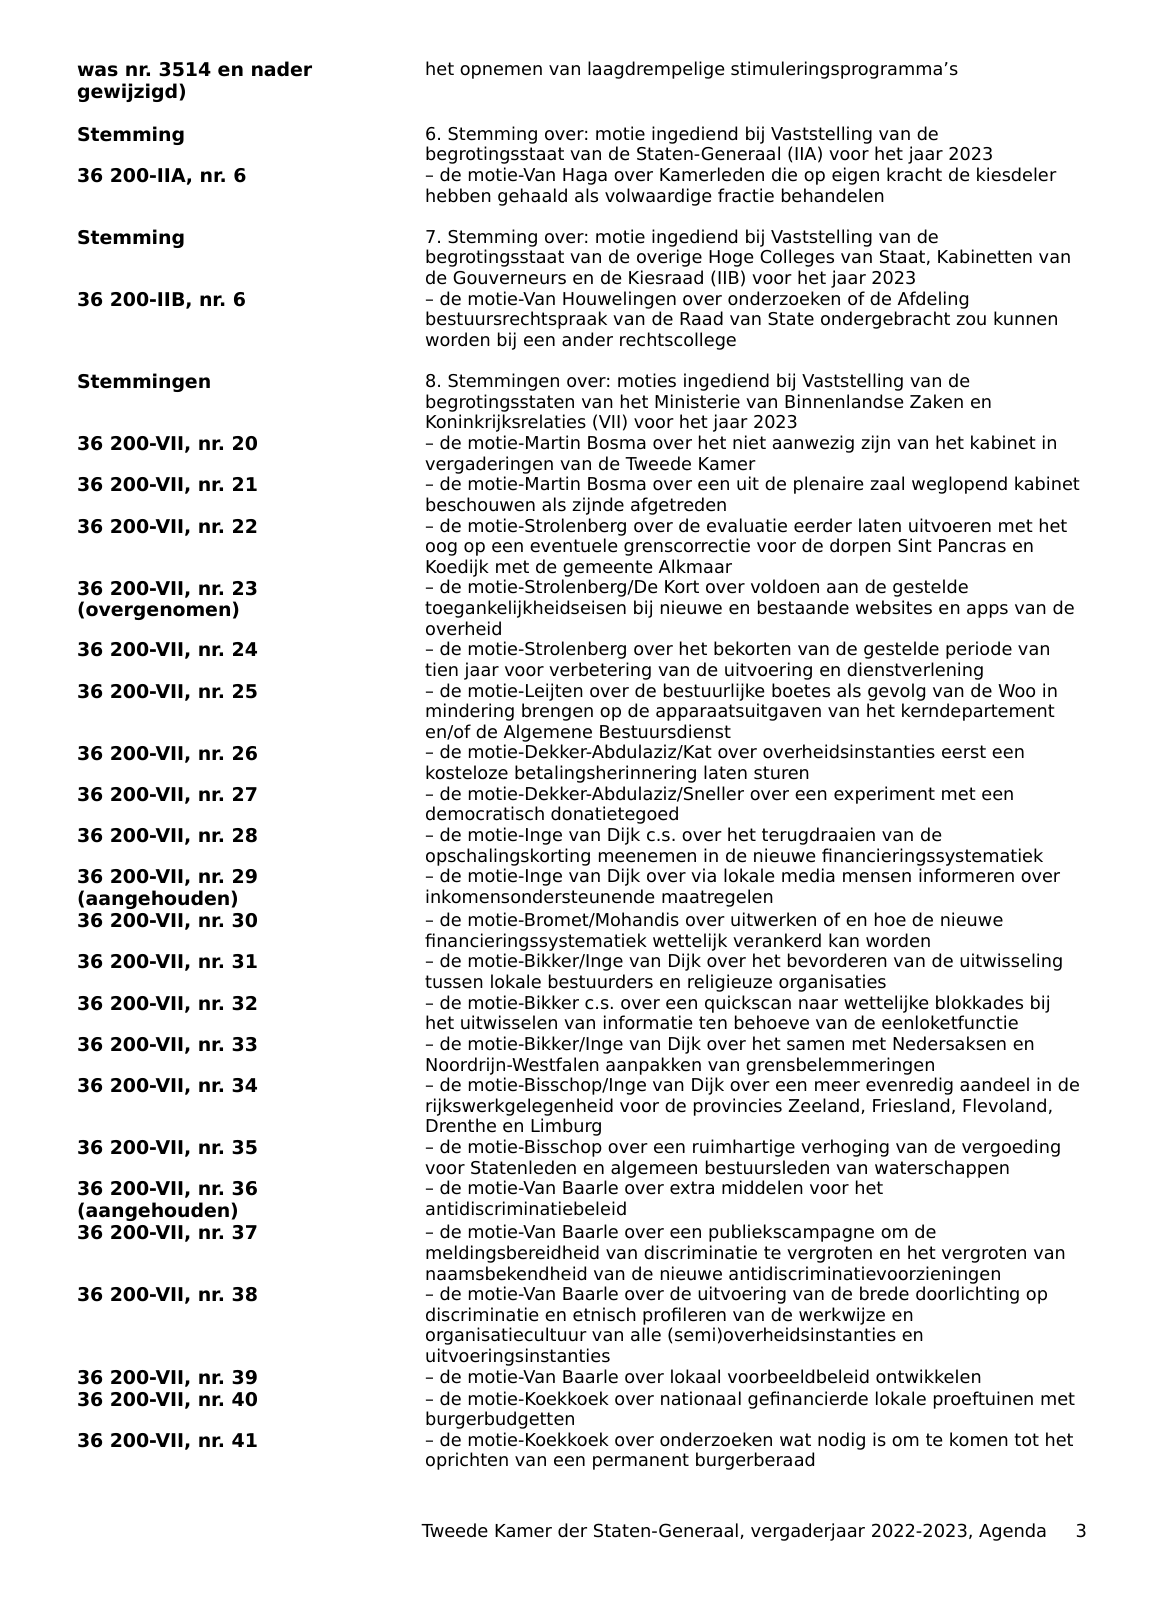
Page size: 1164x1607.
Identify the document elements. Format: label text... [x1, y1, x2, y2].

table_cell [403, 1137, 419, 1178]
table_cell 36 200-VII, nr. 25 [77, 681, 403, 742]
table_cell [403, 433, 419, 474]
table_cell [403, 1284, 419, 1367]
table_cell [403, 1389, 419, 1430]
table_cell [403, 825, 419, 866]
table_cell – de motie-Bikker/Inge van Dijk over het samen met Nedersaksen en Noordrijn-Westfalen aanpakken van grensbelemmeringen [419, 1034, 1087, 1075]
table_cell [403, 1075, 419, 1137]
table_cell 36 200-VII, nr. 39 [77, 1367, 403, 1388]
table_cell [403, 1222, 419, 1284]
table_cell [419, 103, 1087, 124]
table_cell 36 200-VII, nr. 20 [77, 433, 403, 474]
table_cell – de motie-Martin Bosma over een uit de plenaire zaal weglopend kabinet beschouwen als zijnde afgetreden [419, 474, 1087, 516]
table_cell [403, 59, 419, 103]
table_cell was nr. 3514 en nader gewijzigd) [77, 59, 403, 103]
table_cell – de motie-Bisschop over een ruimhartige verhoging van de vergoeding voor Statenleden en algemeen bestuursleden van waterschappen [419, 1137, 1087, 1178]
table_cell het opnemen van laagdrempelige stimuleringsprogramma’s [419, 59, 1087, 103]
table_cell 36 200-IIB, nr. 6 [77, 289, 403, 351]
table_cell – de motie-Dekker-Abdulaziz/Sneller over een experiment met een democratisch donatietegoed [419, 784, 1087, 825]
table_cell [403, 910, 419, 951]
table_cell – de motie-Inge van Dijk over via lokale media mensen informeren over inkomensondersteunende maatregelen [419, 866, 1087, 910]
table_cell [403, 1430, 419, 1471]
table_cell 36 200-VII, nr. 37 [77, 1222, 403, 1284]
table_cell [403, 784, 419, 825]
table_cell [403, 371, 419, 433]
table_cell – de motie-Van Baarle over de uitvoering van de brede doorlichting op discriminatie en etnisch profileren van de werkwijze en organisatiecultuur van alle (semi)overheidsinstanties en uitvoeringsinstanties [419, 1284, 1087, 1367]
table_cell 36 200-VII, nr. 22 [77, 516, 403, 577]
table_cell 8. Stemmingen over: moties ingediend bij Vaststelling van de begrotingsstaten van het Ministerie van Binnenlandse Zaken en Koninkrijksrelaties (VII) voor het jaar 2023 [419, 371, 1087, 433]
table_cell 36 200-VII, nr. 38 [77, 1284, 403, 1367]
table_cell [403, 866, 419, 910]
table_cell 36 200-VII, nr. 28 [77, 825, 403, 866]
table_cell – de motie-Inge van Dijk c.s. over het terugdraaien van de opschalingskorting meenemen in de nieuwe financieringssystematiek [419, 825, 1087, 866]
table_cell – de motie-Van Haga over Kamerleden die op eigen kracht de kiesdeler hebben gehaald als volwaardige fractie behandelen [419, 165, 1087, 206]
table_cell [77, 103, 403, 124]
table_cell [419, 206, 1087, 227]
table_cell – de motie-Bikker/Inge van Dijk over het bevorderen van de uitwisseling tussen lokale bestuurders en religieuze organisaties [419, 951, 1087, 993]
table_cell 36 200-VII, nr. 36 (aangehouden) [77, 1178, 403, 1222]
table_cell 36 200-VII, nr. 30 [77, 910, 403, 951]
table_cell [403, 578, 419, 639]
table_cell [403, 993, 419, 1034]
table_cell Stemming [77, 227, 403, 289]
table_cell – de motie-Dekker-Abdulaziz/Kat over overheidsinstanties eerst een kosteloze betalingsherinnering laten sturen [419, 743, 1087, 784]
table_cell Stemming [77, 124, 403, 165]
table_cell [403, 206, 419, 227]
table_cell 7. Stemming over: motie ingediend bij Vaststelling van de begrotingsstaat van de overige Hoge Colleges van Staat, Kabinetten van de Gouverneurs en de Kiesraad (IIB) voor het jaar 2023 [419, 227, 1087, 289]
table_cell [403, 474, 419, 516]
table_cell [403, 351, 419, 371]
table_cell [77, 206, 403, 227]
table_cell 36 200-VII, nr. 21 [77, 474, 403, 516]
table_cell 36 200-VII, nr. 26 [77, 743, 403, 784]
table_cell 36 200-VII, nr. 41 [77, 1430, 403, 1471]
table_cell – de motie-Bikker c.s. over een quickscan naar wettelijke blokkades bij het uitwisselen van informatie ten behoeve van de eenloketfunctie [419, 993, 1087, 1034]
table_cell [403, 951, 419, 993]
table_cell – de motie-Bisschop/Inge van Dijk over een meer evenredig aandeel in de rijkswerkgelegenheid voor de provincies Zeeland, Friesland, Flevoland, Drenthe en Limburg [419, 1075, 1087, 1137]
table_cell – de motie-Van Baarle over een publiekscampagne om de meldingsbereidheid van discriminatie te vergroten en het vergroten van naamsbekendheid van de nieuwe antidiscriminatievoorzieningen [419, 1222, 1087, 1284]
table_cell Stemmingen [77, 371, 403, 433]
table_cell [403, 681, 419, 742]
table_cell – de motie-Koekkoek over nationaal gefinancierde lokale proeftuinen met burgerbudgetten [419, 1389, 1087, 1430]
table_cell – de motie-Leijten over de bestuurlijke boetes als gevolg van de Woo in mindering brengen op de apparaatsuitgaven van het kerndepartement en/of de Algemene Bestuursdienst [419, 681, 1087, 742]
table_cell [403, 289, 419, 351]
table_cell [403, 516, 419, 577]
table_cell 36 200-VII, nr. 23 (overgenomen) [77, 578, 403, 639]
table_cell 36 200-VII, nr. 34 [77, 1075, 403, 1137]
table_cell 36 200-VII, nr. 33 [77, 1034, 403, 1075]
table_cell 36 200-VII, nr. 29 (aangehouden) [77, 866, 403, 910]
table_cell [403, 165, 419, 206]
table_cell 36 200-IIA, nr. 6 [77, 165, 403, 206]
table_cell [403, 103, 419, 124]
table_cell 36 200-VII, nr. 40 [77, 1389, 403, 1430]
table_cell – de motie-Van Houwelingen over onderzoeken of de Afdeling bestuursrechtspraak van de Raad van State ondergebracht zou kunnen worden bij een ander rechtscollege [419, 289, 1087, 351]
table_cell [403, 1367, 419, 1388]
table_cell – de motie-Van Baarle over lokaal voorbeeldbeleid ontwikkelen [419, 1367, 1087, 1388]
table_cell [403, 124, 419, 165]
table_cell – de motie-Bromet/Mohandis over uitwerken of en hoe de nieuwe financieringssystematiek wettelijk verankerd kan worden [419, 910, 1087, 951]
table_cell 36 200-VII, nr. 31 [77, 951, 403, 993]
table_cell [419, 351, 1087, 371]
table_cell – de motie-Koekkoek over onderzoeken wat nodig is om te komen tot het oprichten van een permanent burgerberaad [419, 1430, 1087, 1471]
table_cell [403, 1178, 419, 1222]
table_cell 6. Stemming over: motie ingediend bij Vaststelling van de begrotingsstaat van de Staten-Generaal (IIA) voor het jaar 2023 [419, 124, 1087, 165]
table_cell [403, 1034, 419, 1075]
table_cell – de motie-Strolenberg over het bekorten van de gestelde periode van tien jaar voor verbetering van de uitvoering en dienstverlening [419, 639, 1087, 681]
table_cell 36 200-VII, nr. 24 [77, 639, 403, 681]
table_cell – de motie-Strolenberg over de evaluatie eerder laten uitvoeren met het oog op een eventuele grenscorrectie voor de dorpen Sint Pancras en Koedijk met de gemeente Alkmaar [419, 516, 1087, 577]
table_cell 36 200-VII, nr. 35 [77, 1137, 403, 1178]
table_cell – de motie-Martin Bosma over het niet aanwezig zijn van het kabinet in vergaderingen van de Tweede Kamer [419, 433, 1087, 474]
table_cell – de motie-Van Baarle over extra middelen voor het antidiscriminatiebeleid [419, 1178, 1087, 1222]
table_cell [77, 351, 403, 371]
table_cell – de motie-Strolenberg/De Kort over voldoen aan de gestelde toegankelijkheidseisen bij nieuwe en bestaande websites en apps van de overheid [419, 578, 1087, 639]
table_cell 36 200-VII, nr. 27 [77, 784, 403, 825]
table_cell [403, 639, 419, 681]
table_cell [403, 743, 419, 784]
table_cell 36 200-VII, nr. 32 [77, 993, 403, 1034]
table_cell [403, 227, 419, 289]
